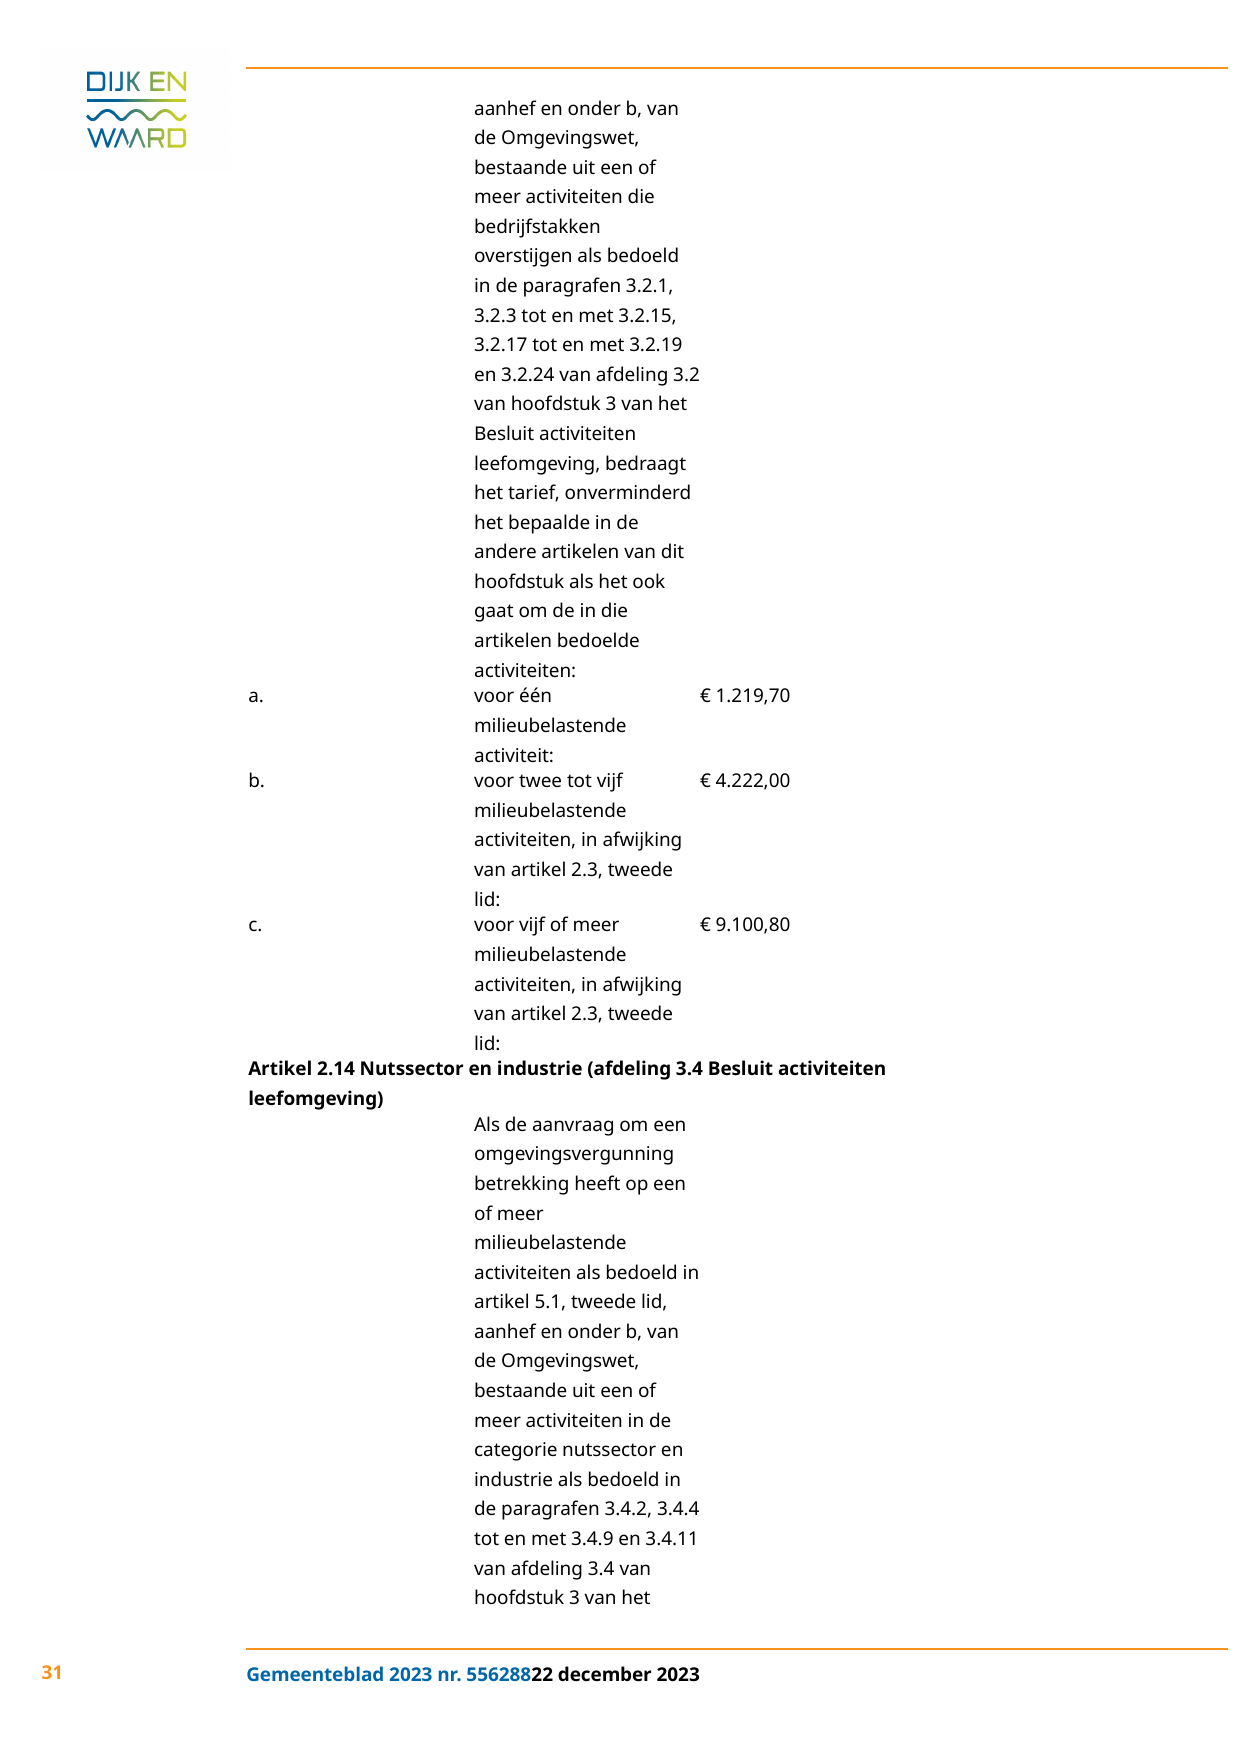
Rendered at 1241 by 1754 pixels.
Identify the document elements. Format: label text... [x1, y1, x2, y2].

table_cell [248, 95, 474, 683]
table_cell € 9.100,80 [700, 912, 926, 1056]
table_cell [926, 1056, 1152, 1111]
table_cell voor twee tot vijf milieubelastende activiteiten, in afwijking van artikel 2.3, tweede lid: [474, 768, 700, 912]
table_cell aanhef en onder b, van de Omgevingswet, bestaande uit een of meer activiteiten die bedrijfstakken overstijgen als bedoeld in de paragrafen 3.2.1, 3.2.3 tot en met 3.2.15, 3.2.17 tot en met 3.2.19 en 3.2.24 van afdeling 3.2 van hoofdstuk 3 van het Besluit activiteiten leefomgeving, bedraagt het tarief, onverminderd het bepaalde in de andere artikelen van dit hoofdstuk als het ook gaat om de in die artikelen bedoelde activiteiten: [474, 95, 700, 683]
table_cell Als de aanvraag om een omgevingsvergunning betrekking heeft op een of meer milieubelastende activiteiten als bedoeld in artikel 5.1, tweede lid, aanhef en onder b, van de Omgevingswet, bestaande uit een of meer activiteiten in de categorie nutssector en industrie als bedoeld in de paragrafen 3.4.2, 3.4.4 tot en met 3.4.9 en 3.4.11 van afdeling 3.4 van hoofdstuk 3 van het [474, 1111, 700, 1610]
table_cell voor vijf of meer milieubelastende activiteiten, in afwijking van artikel 2.3, tweede lid: [474, 912, 700, 1056]
table_cell [926, 912, 1152, 1056]
table_cell [700, 1111, 926, 1610]
table_cell c. [248, 912, 474, 1056]
table_cell € 1.219,70 [700, 683, 926, 767]
table_cell voor één milieubelastende activiteit: [474, 683, 700, 767]
table_cell [248, 1111, 474, 1610]
table_cell a. [248, 683, 474, 767]
table_cell b. [248, 768, 474, 912]
table_cell Artikel 2.14 Nutssector en industrie (afdeling 3.4 Besluit activiteiten leefomgeving) [248, 1056, 926, 1111]
table_cell [926, 95, 1152, 683]
table_cell [926, 1111, 1152, 1610]
table_cell [700, 95, 926, 683]
picture [41, 47, 231, 172]
table_cell [926, 768, 1152, 912]
table_cell [926, 683, 1152, 767]
table_cell € 4.222,00 [700, 768, 926, 912]
